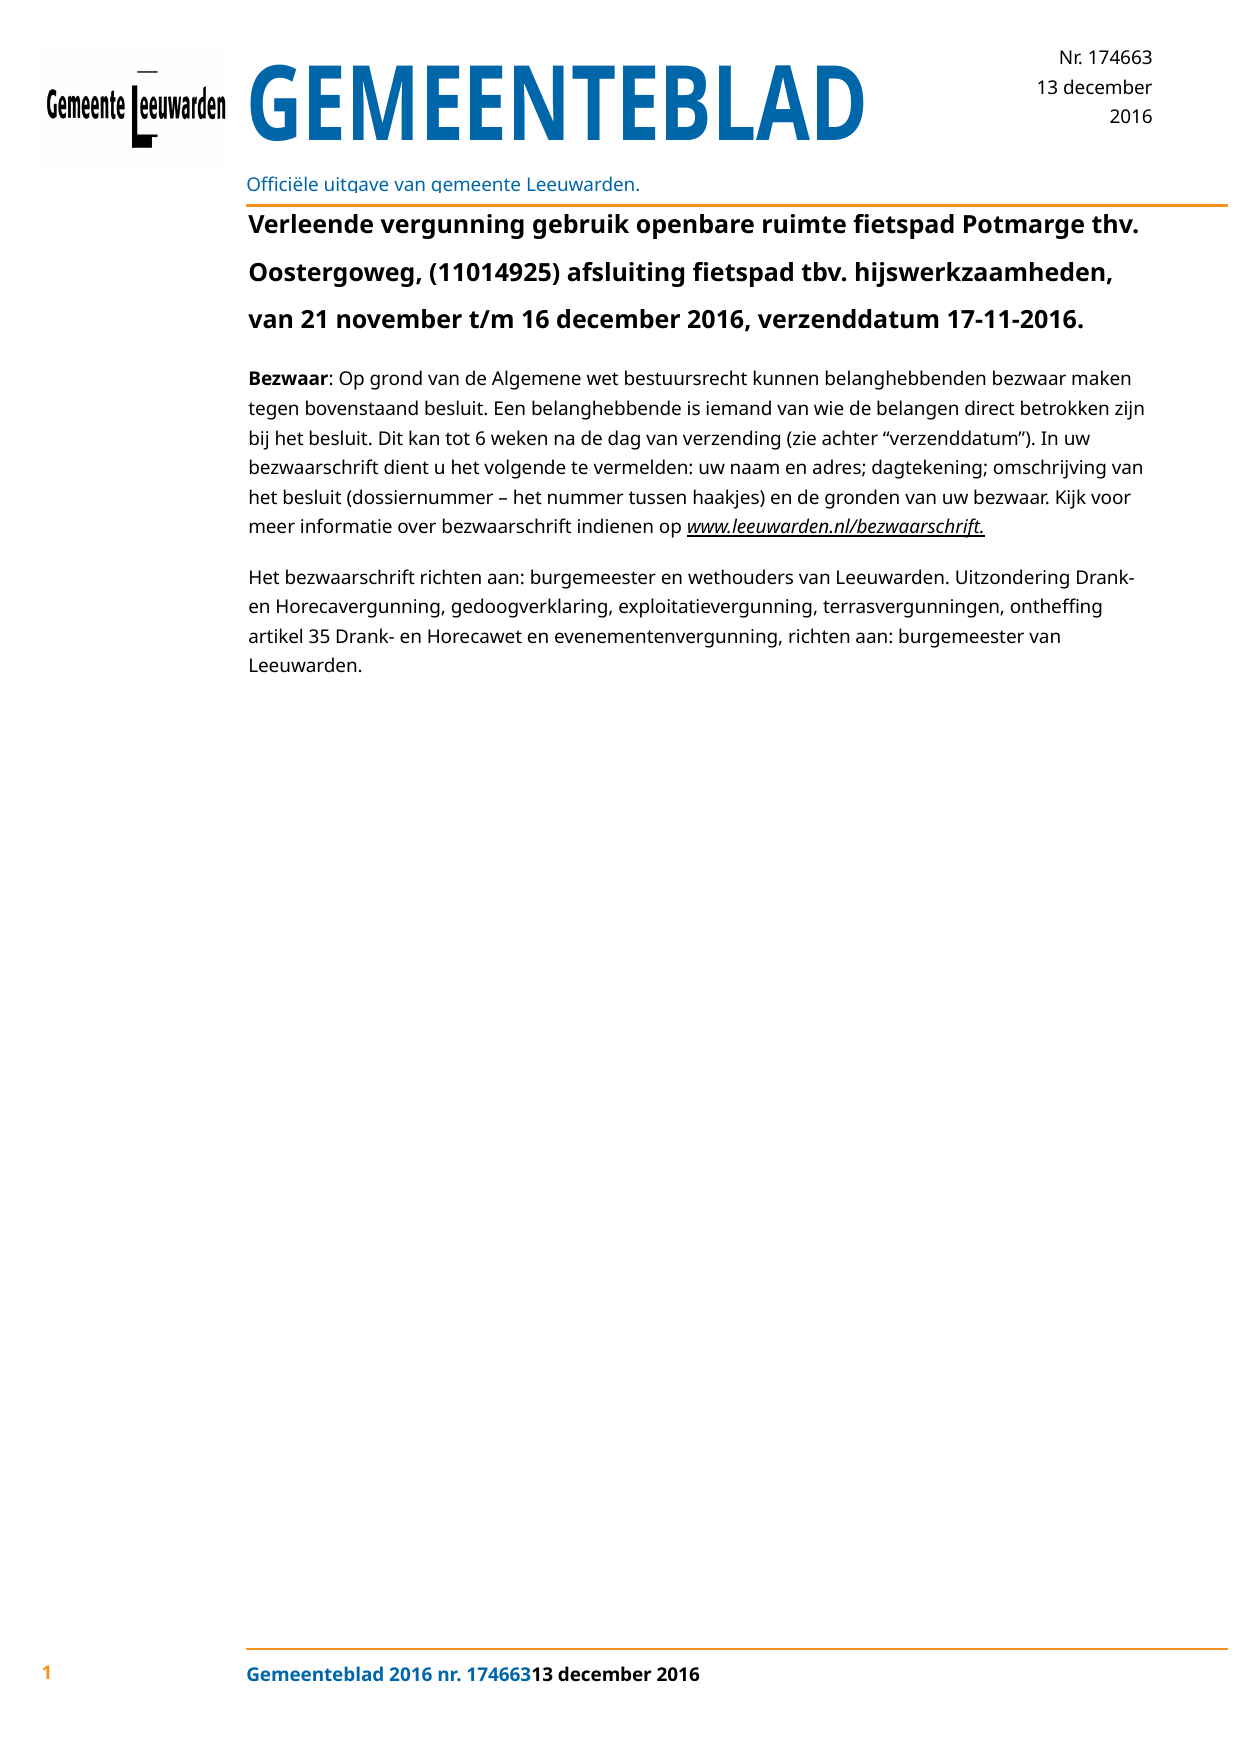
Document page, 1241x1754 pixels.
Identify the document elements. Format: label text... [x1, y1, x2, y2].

text Verleende vergunning gebruik openbare ruimte fietspad Potmarge thv. Oostergoweg, (11014925) afsluiting fietspad tbv. hijswerkzaamheden, van 21 november t/m 16 december 2016, verzenddatum 17-11-2016. [248, 207, 1152, 336]
text Het bezwaarschrift richten aan: burgemeester en wethouders van Leeuwarden. Uitzondering Drank- en Horecavergunning, gedoogverklaring, exploitatievergunning, terrasvergunningen, ontheffing artikel 35 Drank- en Horecawet en evenementenvergunning, richten aan: burgemeester van Leeuwarden. [248, 564, 1152, 678]
text Bezwaar: Op grond van de Algemene wet bestuursrecht kunnen belanghebbenden bezwaar maken tegen bovenstaand besluit. Een belanghebbende is iemand van wie de belangen direct betrokken zijn bij het besluit. Dit kan tot 6 weken na de dag van verzending (zie achter “verzenddatum”). In uw bezwaarschrift dient u het volgende te vermelden: uw naam en adres; dagtekening; omschrijving van het besluit (dossiernummer – het nummer tussen haakjes) en de gronden van uw bezwaar. Kijk voor meer informatie over bezwaarschrift indienen op www.leeuwarden.nl/bezwaarschrift. [248, 366, 1152, 539]
picture [41, 47, 231, 172]
